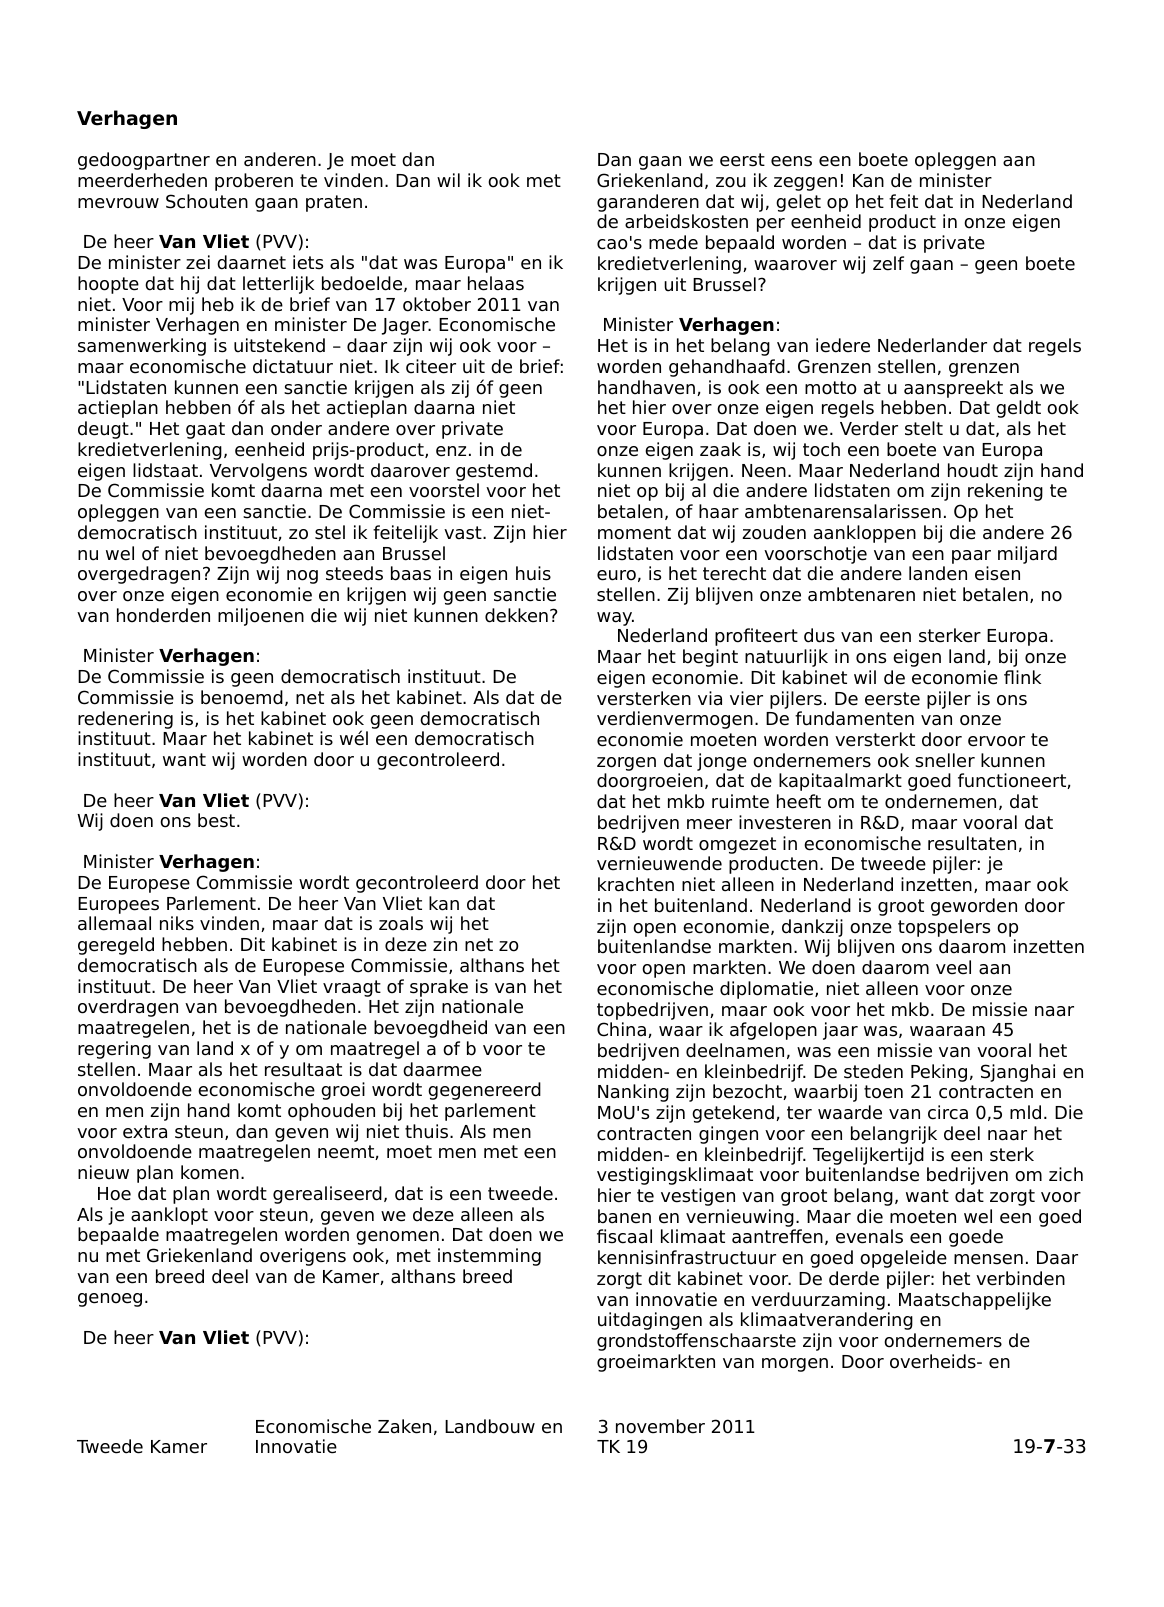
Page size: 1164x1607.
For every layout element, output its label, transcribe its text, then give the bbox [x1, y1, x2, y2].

text Het is in het belang van iedere Nederlander dat regels worden gehandhaafd. Grenzen stellen, grenzen handhaven, is ook een motto at u aanspreekt als we het hier over onze eigen regels hebben. Dat geldt ook voor Europa. Dat doen we. Verder stelt u dat, als het onze eigen zaak is, wij toch een boete van Europa kunnen krijgen. Neen. Maar Nederland houdt zijn hand niet op bij al die andere lidstaten om zijn rekening te betalen, of haar ambtenarensalarissen. Op het moment dat wij zouden aankloppen bij die andere 26 lidstaten voor een voorschotje van een paar miljard euro, is het terecht dat die andere landen eisen stellen. Zij blijven onze ambtenaren niet betalen, no way. [596, 336, 1087, 626]
text De minister zei daarnet iets als "dat was Europa" en ik hoopte dat hij dat letterlijk bedoelde, maar helaas niet. Voor mij heb ik de brief van 17 oktober 2011 van minister Verhagen en minister De Jager. Economische samenwerking is uitstekend – daar zijn wij ook voor – maar economische dictatuur niet. Ik citeer uit de brief: "Lidstaten kunnen een sanctie krijgen als zij óf geen actieplan hebben óf als het actieplan daarna niet deugt." Het gaat dan onder andere over private kredietverlening, eenheid prijs-product, enz. in de eigen lidstaat. Vervolgens wordt daarover gestemd. De Commissie komt daarna met een voorstel voor het opleggen van een sanctie. De Commissie is een niet-democratisch instituut, zo stel ik feitelijk vast. Zijn hier nu wel of niet bevoegdheden aan Brussel overgedragen? Zijn wij nog steeds baas in eigen huis over onze eigen economie en krijgen wij geen sanctie van honderden miljoenen die wij niet kunnen dekken? [77, 253, 567, 626]
text Minister Verhagen: [77, 646, 567, 667]
text Minister Verhagen: [596, 315, 1087, 336]
text Minister Verhagen: [77, 852, 567, 873]
text De Commissie is geen democratisch instituut. De Commissie is benoemd, net als het kabinet. Als dat de redenering is, is het kabinet ook geen democratisch instituut. Maar het kabinet is wél een democratisch instituut, want wij worden door u gecontroleerd. [77, 667, 567, 771]
text Wij doen ons best. [77, 811, 567, 832]
text Dan gaan we eerst eens een boete opleggen aan Griekenland, zou ik zeggen! Kan de minister garanderen dat wij, gelet op het feit dat in Nederland de arbeidskosten per eenheid product in onze eigen cao's mede bepaald worden – dat is private kredietverlening, waarover wij zelf gaan – geen boete krijgen uit Brussel? [596, 150, 1087, 295]
text De Europese Commissie wordt gecontroleerd door het Europees Parlement. De heer Van Vliet kan dat allemaal niks vinden, maar dat is zoals wij het geregeld hebben. Dit kabinet is in deze zin net zo democratisch als de Europese Commissie, althans het instituut. De heer Van Vliet vraagt of sprake is van het overdragen van bevoegdheden. Het zijn nationale maatregelen, het is de nationale bevoegdheid van een regering van land x of y om maatregel a of b voor te stellen. Maar als het resultaat is dat daarmee onvoldoende economische groei wordt gegenereerd en men zijn hand komt ophouden bij het parlement voor extra steun, dan geven wij niet thuis. Als men onvoldoende maatregelen neemt, moet men met een nieuw plan komen. [77, 873, 567, 1184]
text Hoe dat plan wordt gerealiseerd, dat is een tweede. Als je aanklopt voor steun, geven we deze alleen als bepaalde maatregelen worden genomen. Dat doen we nu met Griekenland overigens ook, met instemming van een breed deel van de Kamer, althans breed genoeg. [77, 1184, 567, 1308]
text De heer Van Vliet (PVV): [77, 1328, 567, 1349]
text De heer Van Vliet (PVV): [77, 232, 567, 253]
text De heer Van Vliet (PVV): [77, 791, 567, 811]
text Nederland profiteert dus van een sterker Europa. Maar het begint natuurlijk in ons eigen land, bij onze eigen economie. Dit kabinet wil de economie flink versterken via vier pijlers. De eerste pijler is ons verdienvermogen. De fundamenten van onze economie moeten worden versterkt door ervoor te zorgen dat jonge ondernemers ook sneller kunnen doorgroeien, dat de kapitaalmarkt goed functioneert, dat het mkb ruimte heeft om te ondernemen, dat bedrijven meer investeren in R&D, maar vooral dat R&D wordt omgezet in economische resultaten, in vernieuwende producten. De tweede pijler: je krachten niet alleen in Nederland inzetten, maar ook in het buitenland. Nederland is groot geworden door zijn open economie, dankzij onze topspelers op buitenlandse markten. Wij blijven ons daarom inzetten voor open markten. We doen daarom veel aan economische diplomatie, niet alleen voor onze topbedrijven, maar ook voor het mkb. De missie naar China, waar ik afgelopen jaar was, waaraan 45 bedrijven deelnamen, was een missie van vooral het midden- en kleinbedrijf. De steden Peking, Sjanghai en Nanking zijn bezocht, waarbij toen 21 contracten en MoU's zijn getekend, ter waarde van circa 0,5 mld. Die contracten gingen voor een belangrijk deel naar het midden- en kleinbedrijf. Tegelijkertijd is een sterk vestigingsklimaat voor buitenlandse bedrijven om zich hier te vestigen van groot belang, want dat zorgt voor banen en vernieuwing. Maar die moeten wel een goed fiscaal klimaat aantreffen, evenals een goede kennisinfrastructuur en goed opgeleide mensen. Daar zorgt dit kabinet voor. De derde pijler: het verbinden van innovatie en verduurzaming. Maatschappelijke uitdagingen als klimaatverandering en grondstoffenschaarste zijn voor ondernemers de groeimarkten van morgen. Door overheids- en [596, 626, 1087, 1372]
text gedoogpartner en anderen. Je moet dan meerderheden proberen te vinden. Dan wil ik ook met mevrouw Schouten gaan praten. [77, 150, 567, 212]
